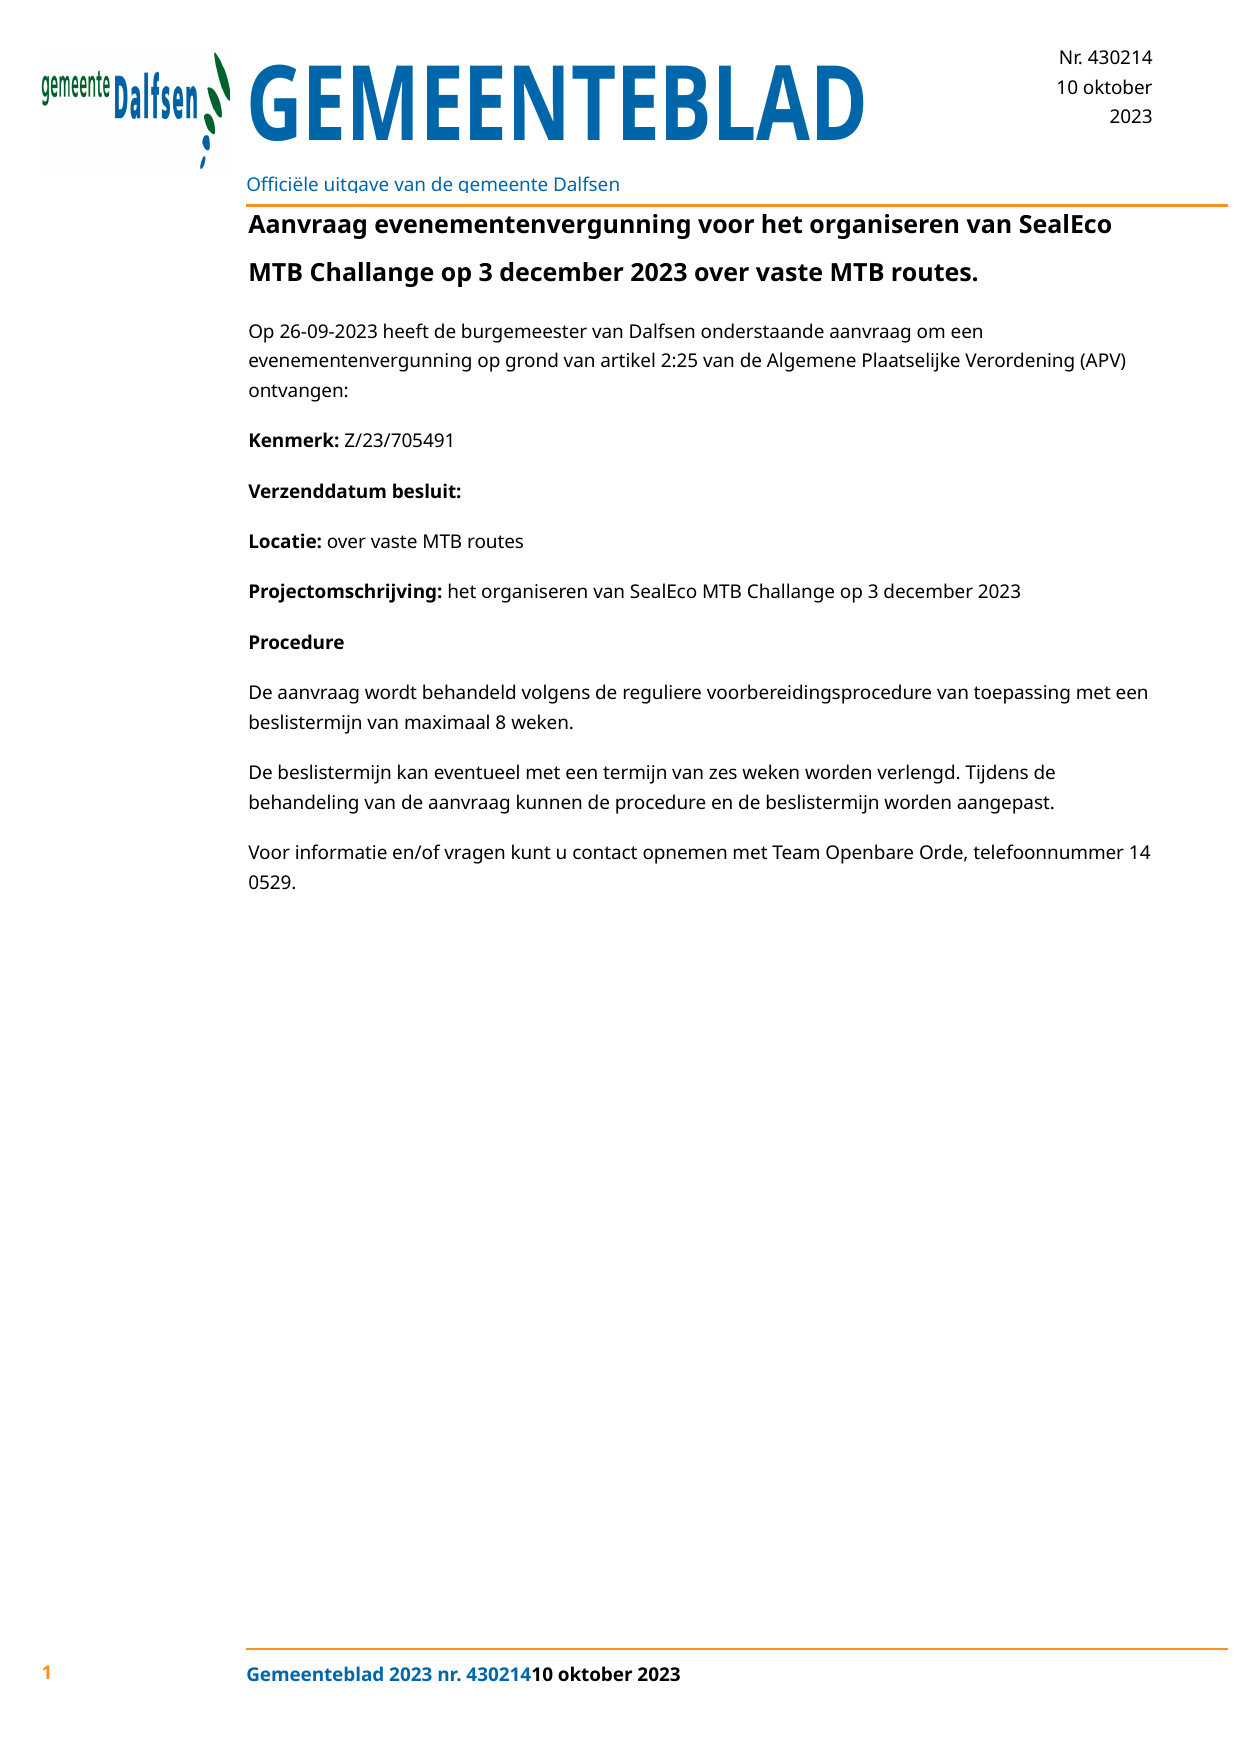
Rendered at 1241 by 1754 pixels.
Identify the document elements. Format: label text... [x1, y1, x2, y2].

text Aanvraag evenementenvergunning voor het organiseren van SealEco MTB Challange op 3 december 2023 over vaste MTB routes. [248, 207, 1152, 288]
text Op 26-09-2023 heeft de burgemeester van Dalfsen onderstaande aanvraag om een evenementenvergunning op grond van artikel 2:25 van de Algemene Plaatselijke Verordening (APV) ontvangen: [248, 318, 1152, 403]
text Locatie: over vaste MTB routes [248, 528, 1152, 554]
text Verzenddatum besluit: [248, 478, 1152, 504]
picture [41, 47, 231, 172]
text Kenmerk: Z/23/705491 [248, 427, 1152, 453]
text De beslistermijn kan eventueel met een termijn van zes weken worden verlengd. Tijdens de behandeling van de aanvraag kunnen de procedure en de beslistermijn worden aangepast. [248, 759, 1152, 815]
text Projectomschrijving: het organiseren van SealEco MTB Challange op 3 december 2023 [248, 579, 1152, 604]
text Procedure [248, 629, 1152, 655]
text De aanvraag wordt behandeld volgens de reguliere voorbereidingsprocedure van toepassing met een beslistermijn van maximaal 8 weken. [248, 679, 1152, 735]
text Voor informatie en/of vragen kunt u contact opnemen met Team Openbare Orde, telefoonnummer 14 0529. [248, 839, 1152, 895]
